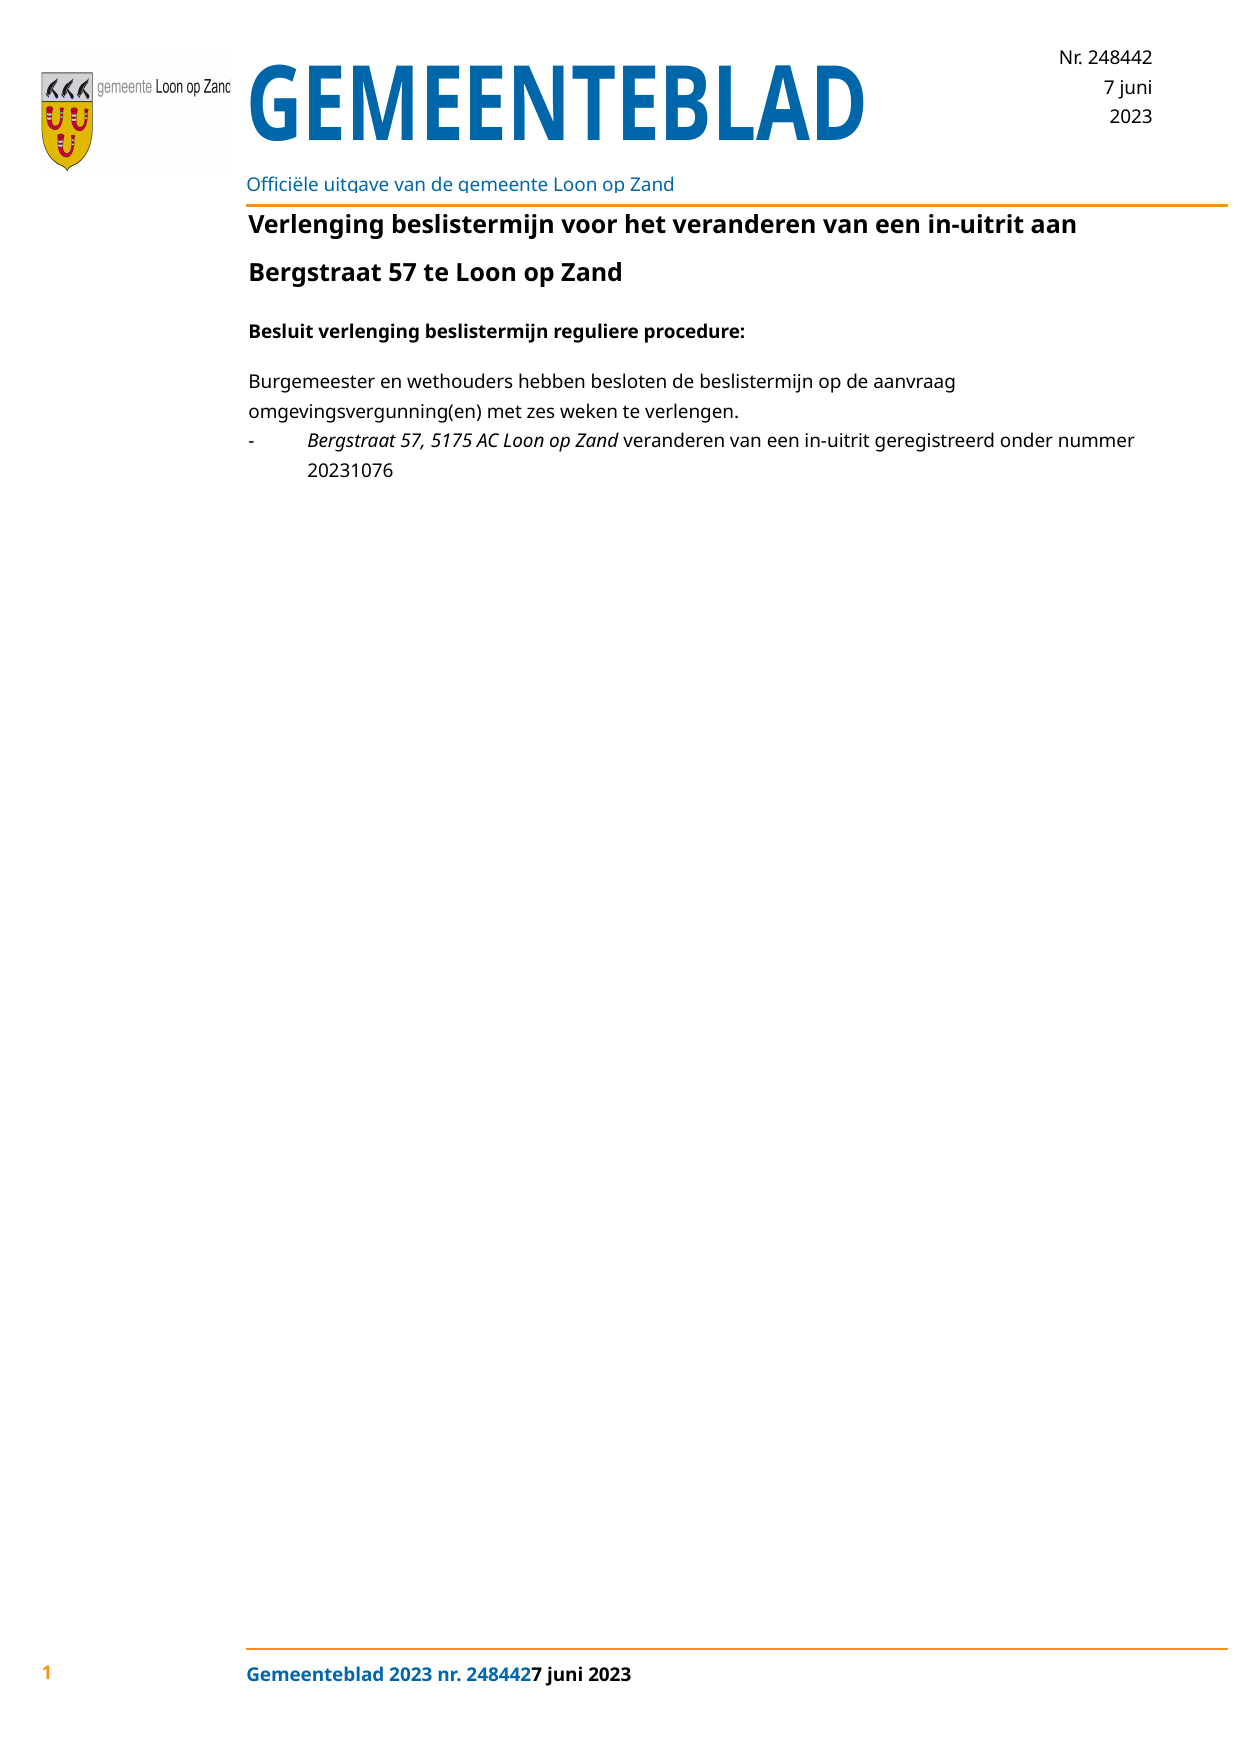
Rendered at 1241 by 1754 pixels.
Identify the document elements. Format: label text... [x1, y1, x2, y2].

text Besluit verlenging beslistermijn reguliere procedure: [248, 318, 1152, 344]
list Bergstraat 57, 5175 AC Loon op Zand veranderen van een in-uitrit geregistreerd onder nummer 20231076 [248, 427, 1152, 483]
picture [41, 47, 231, 172]
text Burgemeester en wethouders hebben besloten de beslistermijn op de aanvraag omgevingsvergunning(en) met zes weken te verlengen. [248, 368, 1152, 424]
text Verlenging beslistermijn voor het veranderen van een in-uitrit aan Bergstraat 57 te Loon op Zand [248, 207, 1152, 288]
